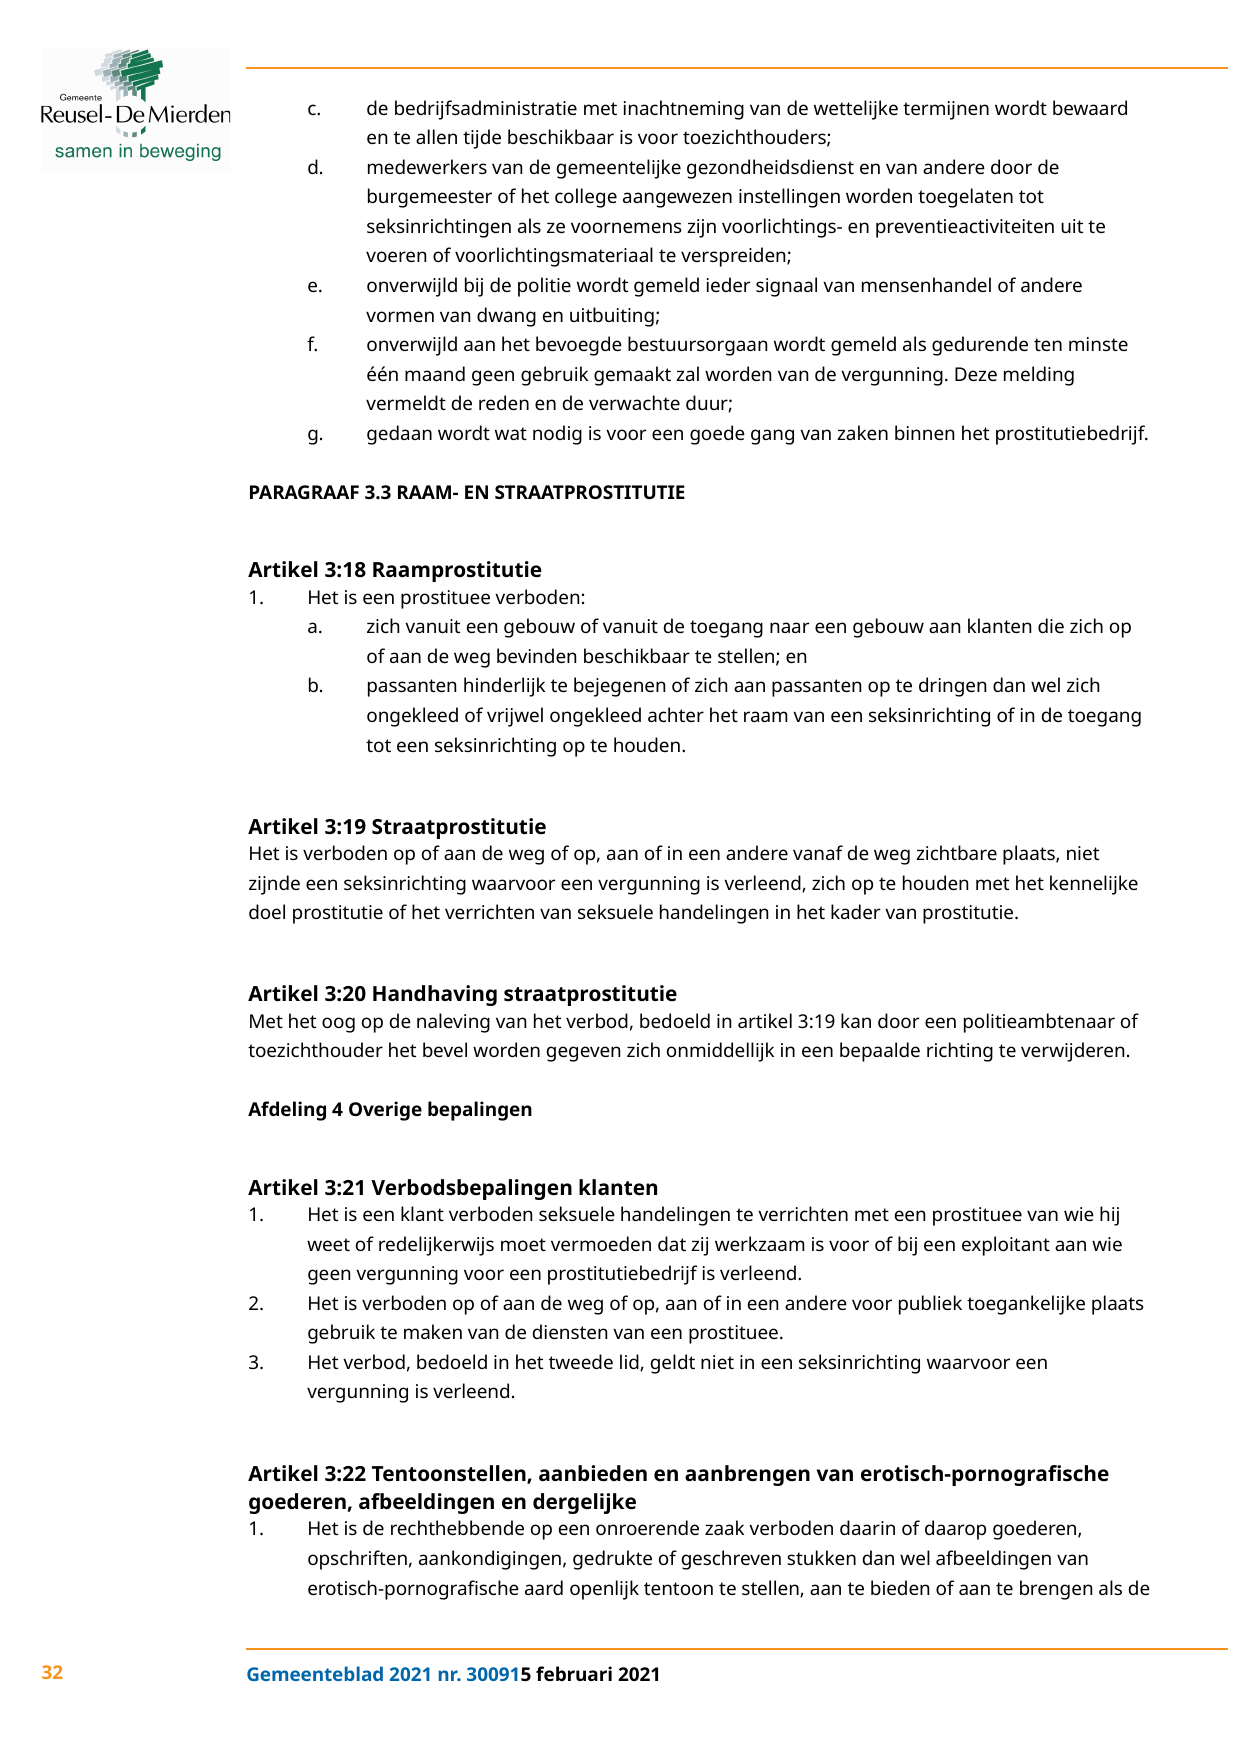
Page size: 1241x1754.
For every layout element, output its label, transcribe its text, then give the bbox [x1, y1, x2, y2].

text Artikel 3:18 Raamprostitutie [248, 556, 1152, 584]
text Met het oog op de naleving van het verbod, bedoeld in artikel 3:19 kan door een politieambtenaar of toezichthouder het bevel worden gegeven zich onmiddellijk in een bepaalde richting te verwijderen. [248, 1008, 1152, 1063]
list passanten hinderlijk te bejegenen of zich aan passanten op te dringen dan wel zich ongekleed of vrijwel ongekleed achter het raam van een seksinrichting of in de toegang tot een seksinrichting op te houden. [307, 673, 1152, 758]
list Het is de rechthebbende op een onroerende zaak verboden daarin of daarop goederen, opschriften, aankondigingen, gedrukte of geschreven stukken dan wel afbeeldingen van erotisch-pornografische aard openlijk tentoon te stellen, aan te bieden of aan te brengen als de [248, 1516, 1152, 1601]
list de bedrijfsadministratie met inachtneming van de wettelijke termijnen wordt bewaard en te allen tijde beschikbaar is voor toezichthouders; [307, 95, 1152, 150]
picture [41, 47, 231, 172]
list gedaan wordt wat nodig is voor een goede gang van zaken binnen het prostitutiebedrijf. [307, 420, 1152, 446]
list onverwijld bij de politie wordt gemeld ieder signaal van mensenhandel of andere vormen van dwang en uitbuiting; [307, 272, 1152, 328]
list zich vanuit een gebouw of vanuit de toegang naar een gebouw aan klanten die zich op of aan de weg bevinden beschikbaar te stellen; en [307, 613, 1152, 669]
text Afdeling 4 Overige bepalingen [248, 1097, 1152, 1122]
text Het is verboden op of aan de weg of op, aan of in een andere vanaf de weg zichtbare plaats, niet zijnde een seksinrichting waarvoor een vergunning is verleend, zich op te houden met het kennelijke doel prostitutie of het verrichten van seksuele handelingen in het kader van prostitutie. [248, 840, 1152, 925]
list Het verbod, bedoeld in het tweede lid, geldt niet in een seksinrichting waarvoor een vergunning is verleend. [248, 1349, 1152, 1404]
list Het is een klant verboden seksuele handelingen te verrichten met een prostituee van wie hij weet of redelijkerwijs moet vermoeden dat zij werkzaam is voor of bij een exploitant aan wie geen vergunning voor een prostitutiebedrijf is verleend. [248, 1201, 1152, 1286]
list onverwijld aan het bevoegde bestuursorgaan wordt gemeld als gedurende ten minste één maand geen gebruik gemaakt zal worden van de vergunning. Deze melding vermeldt de reden en de verwachte duur; [307, 331, 1152, 416]
text Artikel 3:20 Handhaving straatprostitutie [248, 979, 1152, 1008]
list medewerkers van de gemeentelijke gezondheidsdienst en van andere door de burgemeester of het college aangewezen instellingen worden toegelaten tot seksinrichtingen als ze voornemens zijn voorlichtings- en preventieactiviteiten uit te voeren of voorlichtingsmateriaal te verspreiden; [307, 154, 1152, 268]
text Artikel 3:19 Straatprostitutie [248, 812, 1152, 840]
text PARAGRAAF 3.3 RAAM- EN STRAATPROSTITUTIE [248, 479, 1152, 505]
list Het is een prostituee verboden: [248, 584, 1152, 610]
text Artikel 3:22 Tentoonstellen, aanbieden en aanbrengen van erotisch-pornografische goederen, afbeeldingen en dergelijke [248, 1459, 1152, 1516]
list Het is verboden op of aan de weg of op, aan of in een andere voor publiek toegankelijke plaats gebruik te maken van de diensten van een prostituee. [248, 1290, 1152, 1345]
text Artikel 3:21 Verbodsbepalingen klanten [248, 1173, 1152, 1201]
